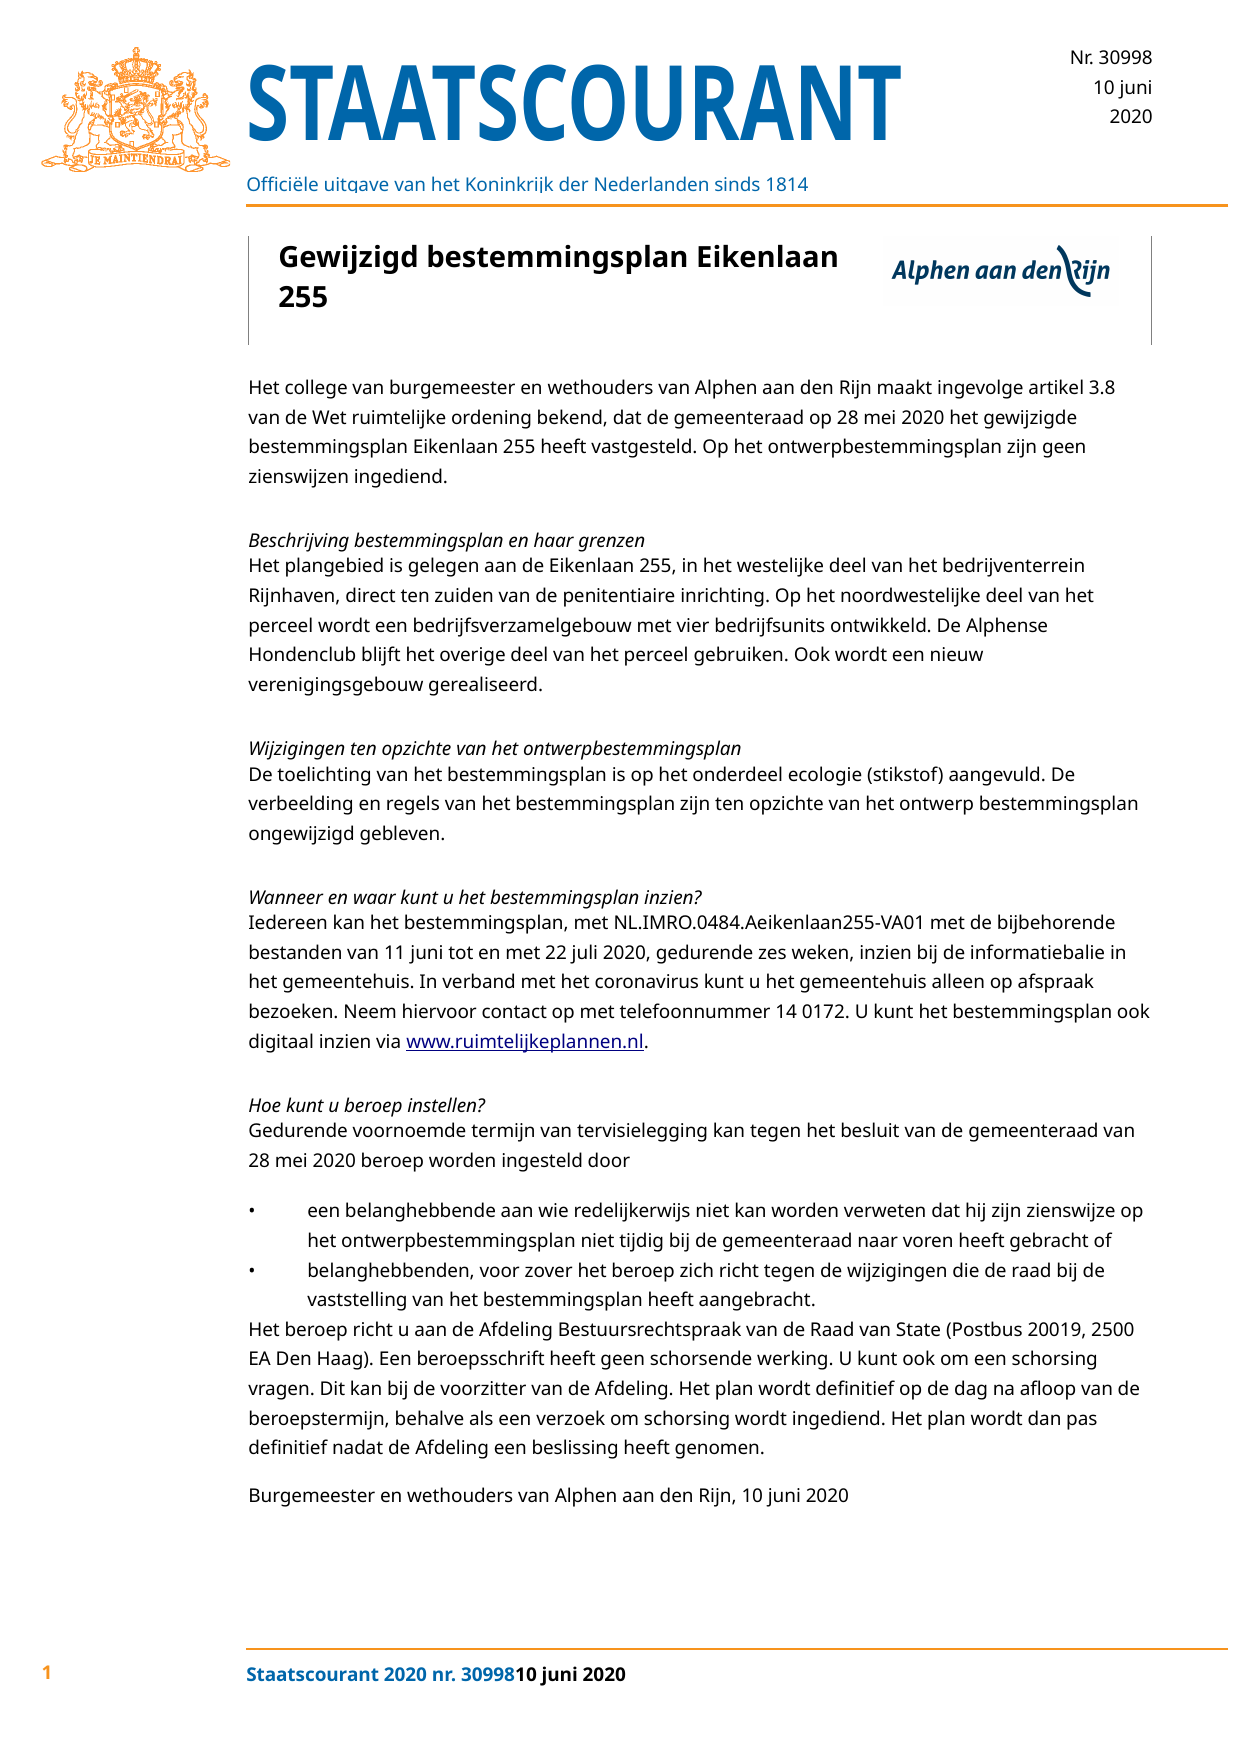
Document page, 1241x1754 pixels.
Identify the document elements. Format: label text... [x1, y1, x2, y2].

text Beschrijving bestemmingsplan en haar grenzen [248, 527, 1152, 553]
list belanghebbenden, voor zover het beroep zich richt tegen de wijzigingen die de raad bij de vaststelling van het bestemmingsplan heeft aangebracht. [248, 1257, 1152, 1312]
picture [882, 236, 1119, 306]
text Burgemeester en wethouders van Alphen aan den Rijn, 10 juni 2020 [248, 1482, 1152, 1508]
text Wanneer en waar kunt u het bestemmingsplan inzien? [248, 884, 1152, 909]
text De toelichting van het bestemmingsplan is op het onderdeel ecologie (stikstof) aangevuld. De verbeelding en regels van het bestemmingsplan zijn ten opzichte van het ontwerp bestemmingsplan ongewijzigd gebleven. [248, 761, 1152, 846]
table_header Gewijzigd bestemmingsplan Eikenlaan 255 [249, 236, 850, 345]
table_header [850, 236, 1151, 345]
list een belanghebbende aan wie redelijkerwijs niet kan worden verweten dat hij zijn zienswijze op het ontwerpbestemmingsplan niet tijdig bij de gemeenteraad naar voren heeft gebracht of [248, 1198, 1152, 1253]
text Het college van burgemeester en wethouders van Alphen aan den Rijn maakt ingevolge artikel 3.8 van de Wet ruimtelijke ordening bekend, dat de gemeenteraad op 28 mei 2020 het gewijzigde bestemmingsplan Eikenlaan 255 heeft vastgesteld. Op het ontwerpbestemmingsplan zijn geen zienswijzen ingediend. [248, 374, 1152, 489]
text Gedurende voornoemde termijn van tervisielegging kan tegen het besluit van de gemeenteraad van 28 mei 2020 beroep worden ingesteld door [248, 1118, 1152, 1173]
text Iedereen kan het bestemmingsplan, met NL.IMRO.0484.Aeikenlaan255-VA01 met de bijbehorende bestanden van 11 juni tot en met 22 juli 2020, gedurende zes weken, inzien bij de informatiebalie in het gemeentehuis. In verband met het coronavirus kunt u het gemeentehuis alleen op afspraak bezoeken. Neem hiervoor contact op met telefoonnummer 14 0172. U kunt het bestemmingsplan ook digitaal inzien via www.ruimtelijkeplannen.nl. [248, 909, 1152, 1054]
text Hoe kunt u beroep instellen? [248, 1092, 1152, 1118]
picture [41, 47, 231, 172]
text Het beroep richt u aan de Afdeling Bestuursrechtspraak van de Raad van State (Postbus 20019, 2500 EA Den Haag). Een beroepsschrift heeft geen schorsende werking. U kunt ook om een schorsing vragen. Dit kan bij de voorzitter van de Afdeling. Het plan wordt definitief op de dag na afloop van de beroepstermijn, behalve als een verzoek om schorsing wordt ingediend. Het plan wordt dan pas definitief nadat de Afdeling een beslissing heeft genomen. [248, 1316, 1152, 1460]
text Wijzigingen ten opzichte van het ontwerpbestemmingsplan [248, 735, 1152, 761]
text Het plangebied is gelegen aan de Eikenlaan 255, in het westelijke deel van het bedrijventerrein Rijnhaven, direct ten zuiden van de penitentiaire inrichting. Op het noordwestelijke deel van het perceel wordt een bedrijfsverzamelgebouw met vier bedrijfsunits ontwikkeld. De Alphense Hondenclub blijft het overige deel van het perceel gebruiken. Ook wordt een nieuw verenigingsgebouw gerealiseerd. [248, 553, 1152, 697]
